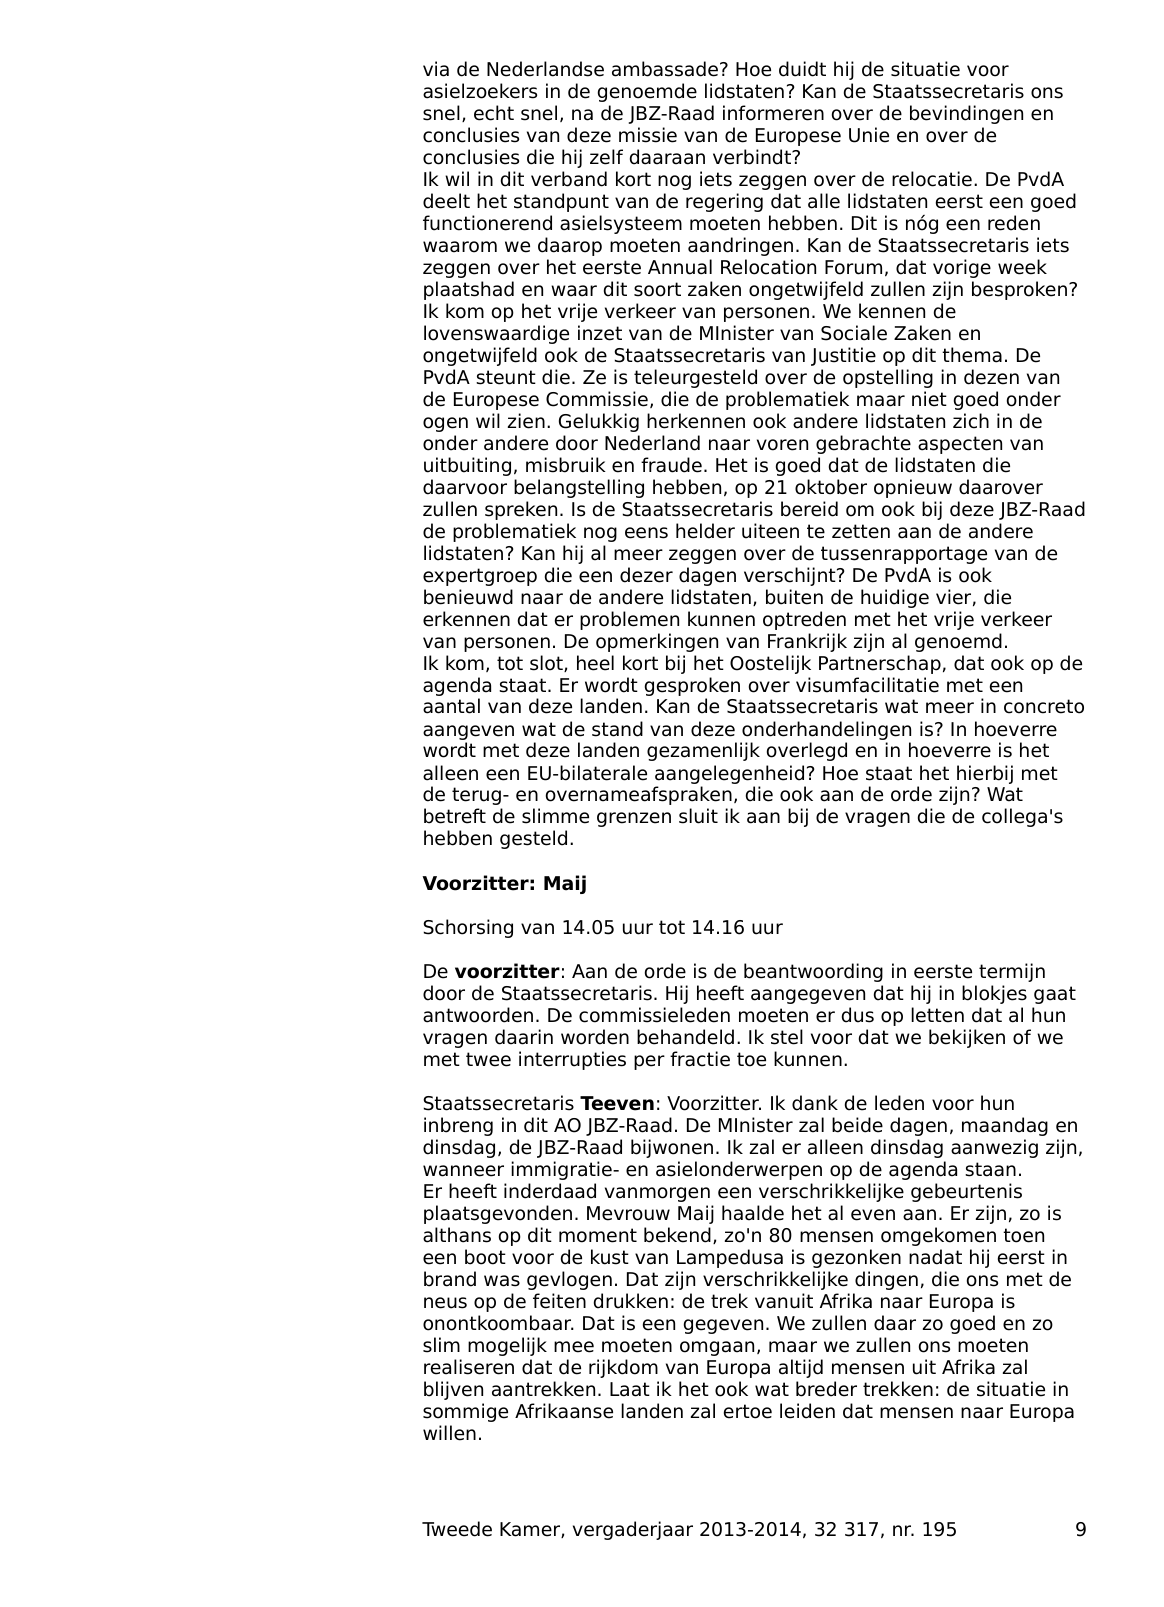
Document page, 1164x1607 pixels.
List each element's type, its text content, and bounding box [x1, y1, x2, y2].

text Ik wil in dit verband kort nog iets zeggen over de relocatie. De PvdA deelt het standpunt van de regering dat alle lidstaten eerst een goed functionerend asielsysteem moeten hebben. Dit is nóg een reden waarom we daarop moeten aandringen. Kan de Staatssecretaris iets zeggen over het eerste Annual Relocation Forum, dat vorige week plaatshad en waar dit soort zaken ongetwijfeld zullen zijn besproken? [422, 169, 1087, 301]
text Staatssecretaris Teeven: Voorzitter. Ik dank de leden voor hun inbreng in dit AO JBZ-Raad. De MInister zal beide dagen, maandag en dinsdag, de JBZ-Raad bijwonen. Ik zal er alleen dinsdag aanwezig zijn, wanneer immigratie- en asielonderwerpen op de agenda staan. [422, 1093, 1087, 1181]
text Schorsing van 14.05 uur tot 14.16 uur [422, 917, 1087, 939]
text via de Nederlandse ambassade? Hoe duidt hij de situatie voor asielzoekers in de genoemde lidstaten? Kan de Staatssecretaris ons snel, echt snel, na de JBZ-Raad informeren over de bevindingen en conclusies van deze missie van de Europese Unie en over de conclusies die hij zelf daaraan verbindt? [422, 59, 1087, 169]
text Ik kom op het vrije verkeer van personen. We kennen de lovenswaardige inzet van de MInister van Sociale Zaken en ongetwijfeld ook de Staatssecretaris van Justitie op dit thema. De PvdA steunt die. Ze is teleurgesteld over de opstelling in dezen van de Europese Commissie, die de problematiek maar niet goed onder ogen wil zien. Gelukkig herkennen ook andere lidstaten zich in de onder andere door Nederland naar voren gebrachte aspecten van uitbuiting, misbruik en fraude. Het is goed dat de lidstaten die daarvoor belangstelling hebben, op 21 oktober opnieuw daarover zullen spreken. Is de Staatssecretaris bereid om ook bij deze JBZ-Raad de problematiek nog eens helder uiteen te zetten aan de andere lidstaten? Kan hij al meer zeggen over de tussenrapportage van de expertgroep die een dezer dagen verschijnt? De PvdA is ook benieuwd naar de andere lidstaten, buiten de huidige vier, die erkennen dat er problemen kunnen optreden met het vrije verkeer van personen. De opmerkingen van Frankrijk zijn al genoemd. [422, 301, 1087, 652]
text Er heeft inderdaad vanmorgen een verschrikkelijke gebeurtenis plaatsgevonden. Mevrouw Maij haalde het al even aan. Er zijn, zo is althans op dit moment bekend, zo'n 80 mensen omgekomen toen een boot voor de kust van Lampedusa is gezonken nadat hij eerst in brand was gevlogen. Dat zijn verschrikkelijke dingen, die ons met de neus op de feiten drukken: de trek vanuit Afrika naar Europa is onontkoombaar. Dat is een gegeven. We zullen daar zo goed en zo slim mogelijk mee moeten omgaan, maar we zullen ons moeten realiseren dat de rijkdom van Europa altijd mensen uit Afrika zal blijven aantrekken. Laat ik het ook wat breder trekken: de situatie in sommige Afrikaanse landen zal ertoe leiden dat mensen naar Europa willen. [422, 1181, 1087, 1444]
text De voorzitter: Aan de orde is de beantwoording in eerste termijn door de Staatssecretaris. Hij heeft aangegeven dat hij in blokjes gaat antwoorden. De commissieleden moeten er dus op letten dat al hun vragen daarin worden behandeld. Ik stel voor dat we bekijken of we met twee interrupties per fractie toe kunnen. [422, 961, 1087, 1071]
subtitle Voorzitter: Maij [422, 872, 1087, 894]
text Ik kom, tot slot, heel kort bij het Oostelijk Partnerschap, dat ook op de agenda staat. Er wordt gesproken over visumfacilitatie met een aantal van deze landen. Kan de Staatssecretaris wat meer in concreto aangeven wat de stand van deze onderhandelingen is? In hoeverre wordt met deze landen gezamenlijk overlegd en in hoeverre is het alleen een EU-bilaterale aangelegenheid? Hoe staat het hierbij met de terug- en overnameafspraken, die ook aan de orde zijn? Wat betreft de slimme grenzen sluit ik aan bij de vragen die de collega's hebben gesteld. [422, 652, 1087, 850]
